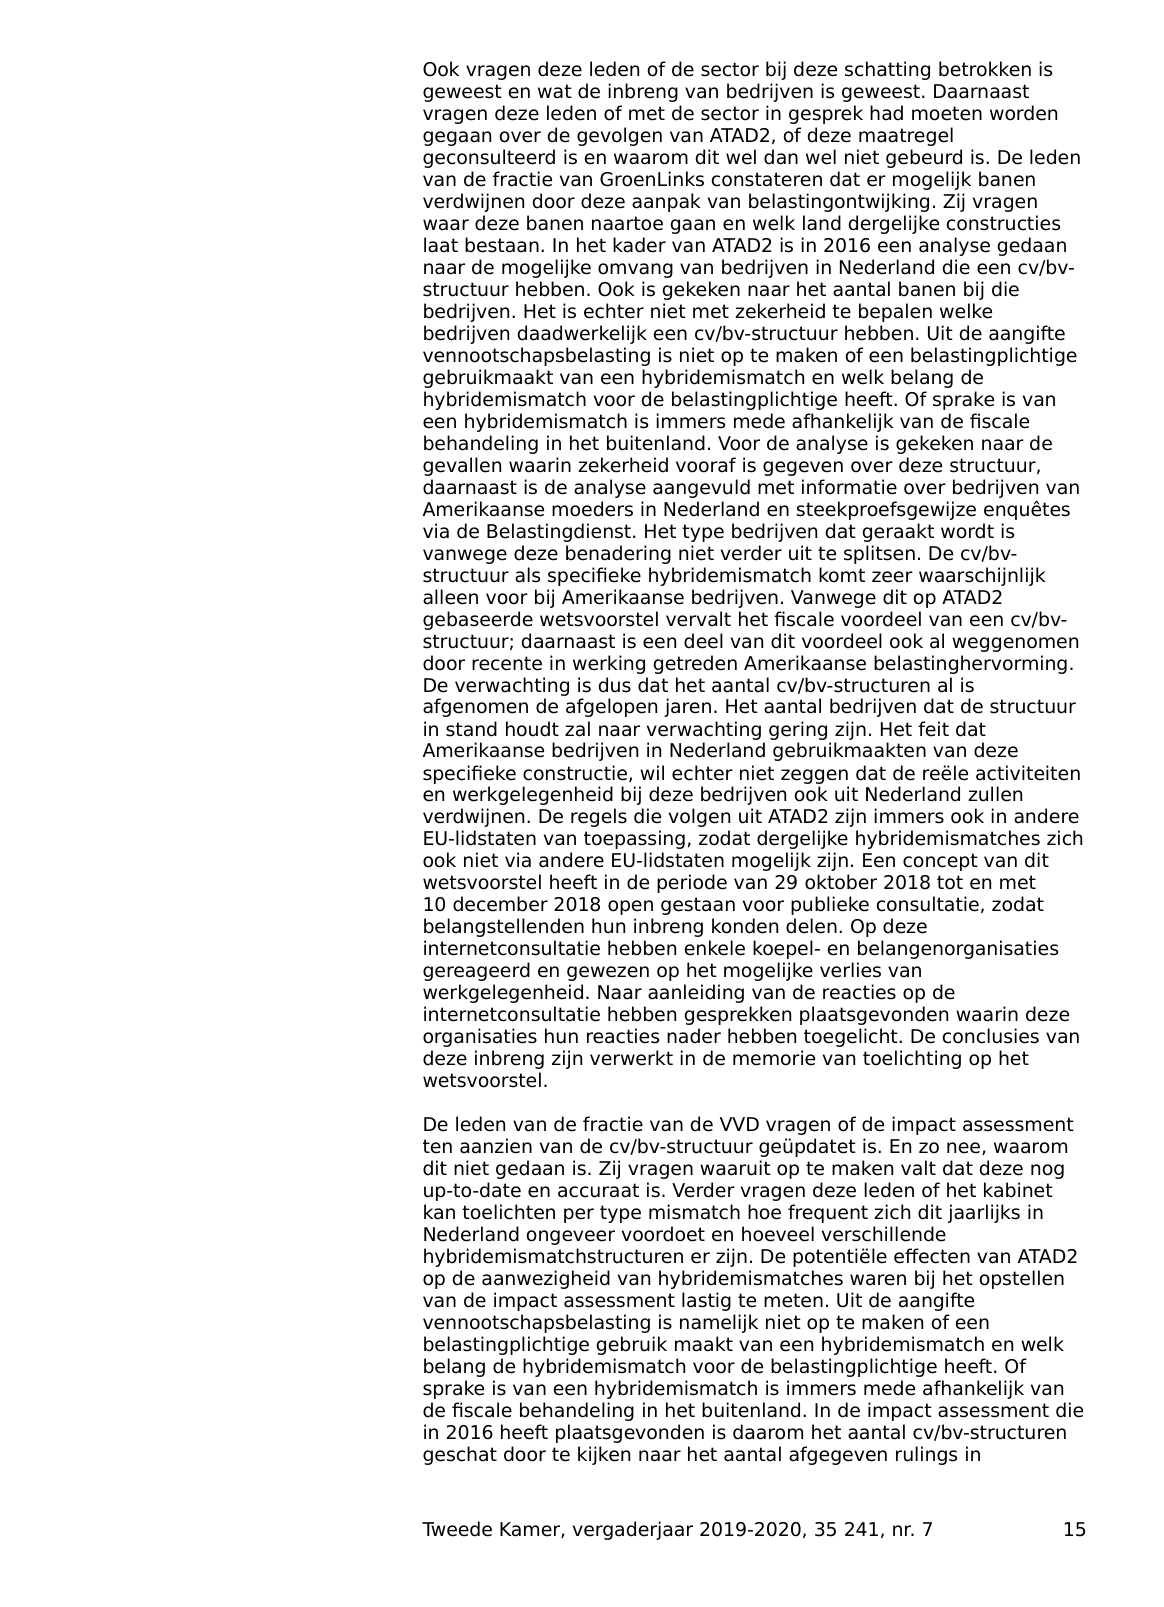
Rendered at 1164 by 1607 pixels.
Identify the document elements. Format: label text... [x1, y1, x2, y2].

text Ook vragen deze leden of de sector bij deze schatting betrokken is geweest en wat de inbreng van bedrijven is geweest. Daarnaast vragen deze leden of met de sector in gesprek had moeten worden gegaan over de gevolgen van ATAD2, of deze maatregel geconsulteerd is en waarom dit wel dan wel niet gebeurd is. De leden van de fractie van GroenLinks constateren dat er mogelijk banen verdwijnen door deze aanpak van belastingontwijking. Zij vragen waar deze banen naartoe gaan en welk land dergelijke constructies laat bestaan. In het kader van ATAD2 is in 2016 een analyse gedaan naar de mogelijke omvang van bedrijven in Nederland die een cv/bv-structuur hebben. Ook is gekeken naar het aantal banen bij die bedrijven. Het is echter niet met zekerheid te bepalen welke bedrijven daadwerkelijk een cv/bv-structuur hebben. Uit de aangifte vennootschapsbelasting is niet op te maken of een belastingplichtige gebruikmaakt van een hybridemismatch en welk belang de hybridemismatch voor de belastingplichtige heeft. Of sprake is van een hybridemismatch is immers mede afhankelijk van de fiscale behandeling in het buitenland. Voor de analyse is gekeken naar de gevallen waarin zekerheid vooraf is gegeven over deze structuur, daarnaast is de analyse aangevuld met informatie over bedrijven van Amerikaanse moeders in Nederland en steekproefsgewijze enquêtes via de Belastingdienst. Het type bedrijven dat geraakt wordt is vanwege deze benadering niet verder uit te splitsen. De cv/bv-structuur als specifieke hybridemismatch komt zeer waarschijnlijk alleen voor bij Amerikaanse bedrijven. Vanwege dit op ATAD2 gebaseerde wetsvoorstel vervalt het fiscale voordeel van een cv/bv-structuur; daarnaast is een deel van dit voordeel ook al weggenomen door recente in werking getreden Amerikaanse belastinghervorming. De verwachting is dus dat het aantal cv/bv-structuren al is afgenomen de afgelopen jaren. Het aantal bedrijven dat de structuur in stand houdt zal naar verwachting gering zijn. Het feit dat Amerikaanse bedrijven in Nederland gebruikmaakten van deze specifieke constructie, wil echter niet zeggen dat de reële activiteiten en werkgelegenheid bij deze bedrijven ook uit Nederland zullen verdwijnen. De regels die volgen uit ATAD2 zijn immers ook in andere EU-lidstaten van toepassing, zodat dergelijke hybridemismatches zich ook niet via andere EU-lidstaten mogelijk zijn. Een concept van dit wetsvoorstel heeft in de periode van 29 oktober 2018 tot en met 10 december 2018 open gestaan voor publieke consultatie, zodat belangstellenden hun inbreng konden delen. Op deze internetconsultatie hebben enkele koepel- en belangenorganisaties gereageerd en gewezen op het mogelijke verlies van werkgelegenheid. Naar aanleiding van de reacties op de internetconsultatie hebben gesprekken plaatsgevonden waarin deze organisaties hun reacties nader hebben toegelicht. De conclusies van deze inbreng zijn verwerkt in de memorie van toelichting op het wetsvoorstel. [422, 59, 1087, 1092]
text De leden van de fractie van de VVD vragen of de impact assessment ten aanzien van de cv/bv-structuur geüpdatet is. En zo nee, waarom dit niet gedaan is. Zij vragen waaruit op te maken valt dat deze nog up-to-date en accuraat is. Verder vragen deze leden of het kabinet kan toelichten per type mismatch hoe frequent zich dit jaarlijks in Nederland ongeveer voordoet en hoeveel verschillende hybridemismatchstructuren er zijn. De potentiële effecten van ATAD2 op de aanwezigheid van hybridemismatches waren bij het opstellen van de impact assessment lastig te meten. Uit de aangifte vennootschapsbelasting is namelijk niet op te maken of een belastingplichtige gebruik maakt van een hybridemismatch en welk belang de hybridemismatch voor de belastingplichtige heeft. Of sprake is van een hybridemismatch is immers mede afhankelijk van de fiscale behandeling in het buitenland. In de impact assessment die in 2016 heeft plaatsgevonden is daarom het aantal cv/bv-structuren geschat door te kijken naar het aantal afgegeven rulings in [422, 1114, 1087, 1466]
